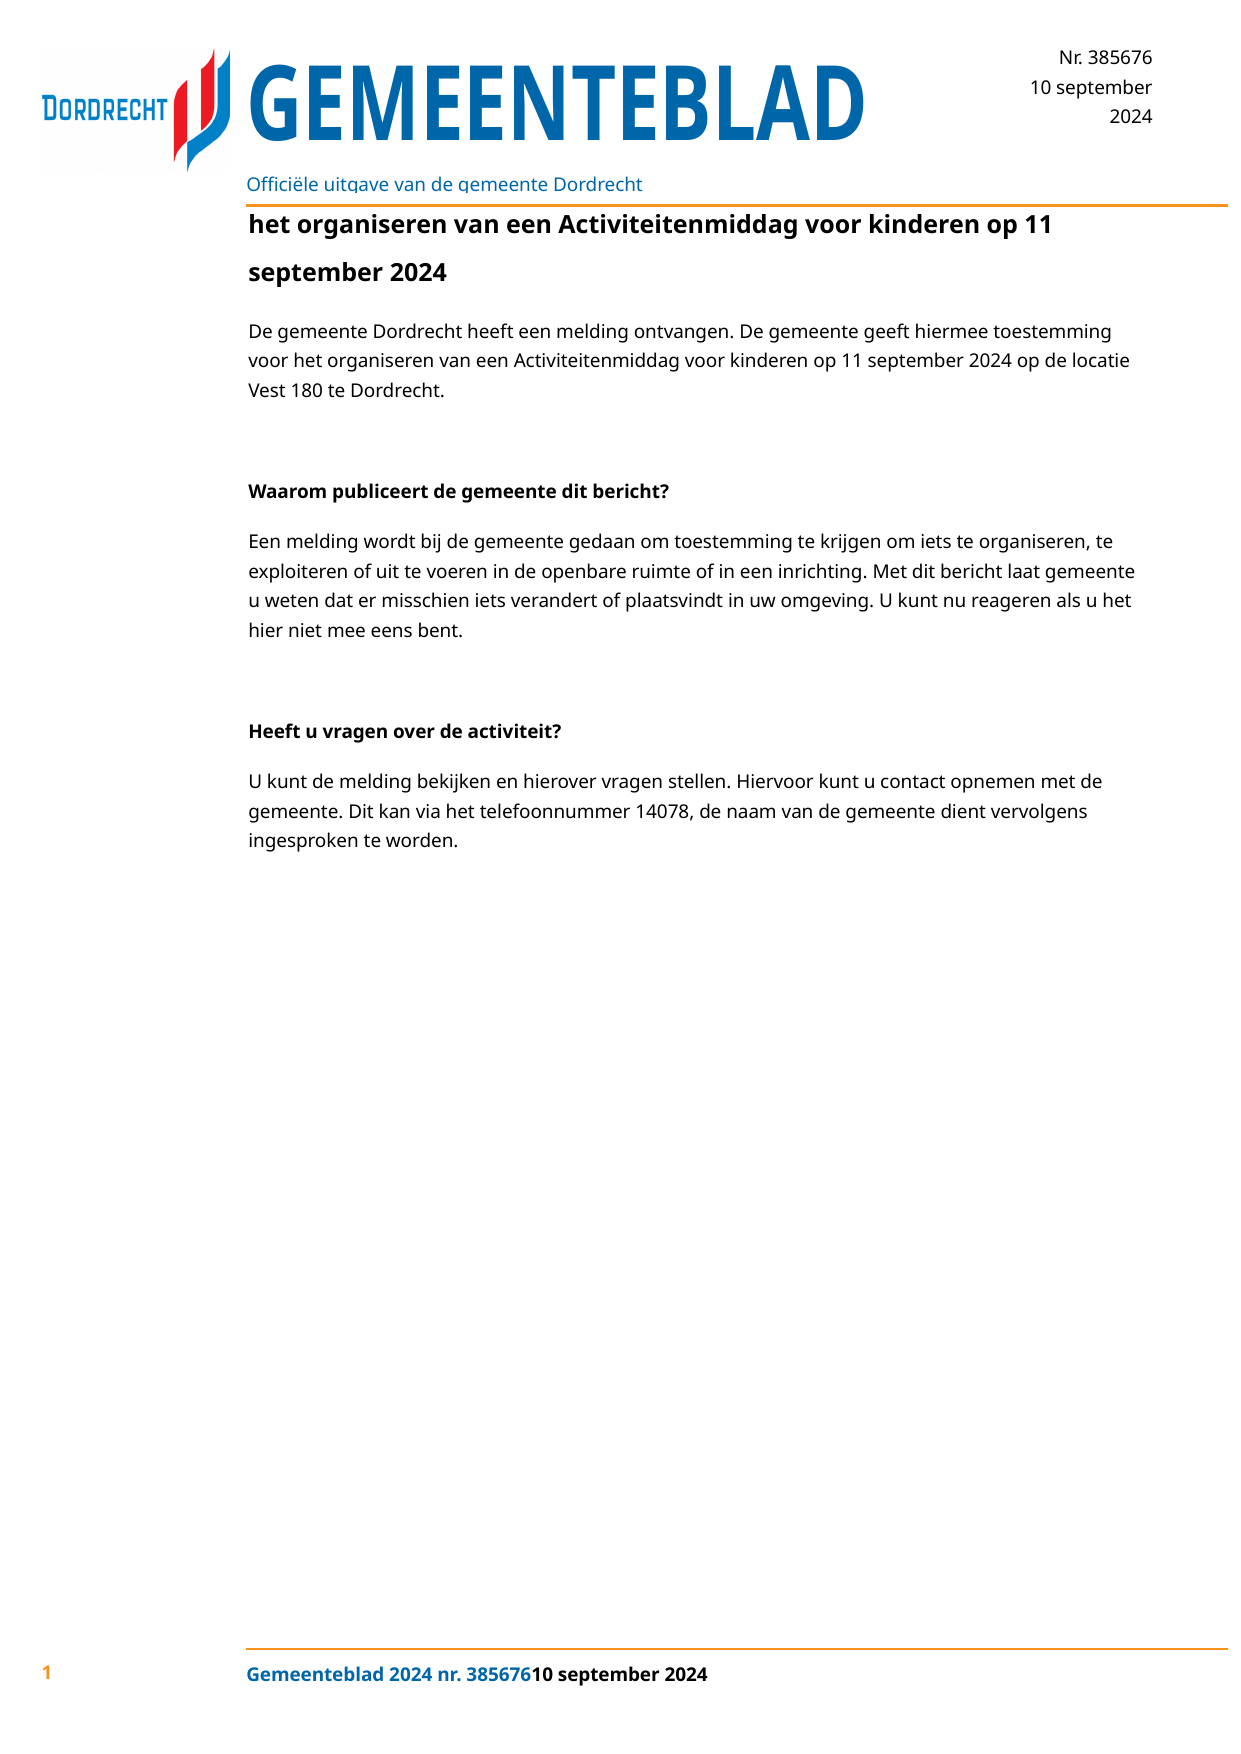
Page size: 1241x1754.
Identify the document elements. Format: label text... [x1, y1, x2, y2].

text De gemeente Dordrecht heeft een melding ontvangen. De gemeente geeft hiermee toestemming voor het organiseren van een Activiteitenmiddag voor kinderen op 11 september 2024 op de locatie Vest 180 te Dordrecht. [248, 318, 1152, 403]
text Heeft u vragen over de activiteit? [248, 718, 1152, 744]
text U kunt de melding bekijken en hierover vragen stellen. Hiervoor kunt u contact opnemen met de gemeente. Dit kan via het telefoonnummer 14078, de naam van de gemeente dient vervolgens ingesproken te worden. [248, 768, 1152, 853]
picture [41, 47, 231, 172]
text Een melding wordt bij de gemeente gedaan om toestemming te krijgen om iets te organiseren, te exploiteren of uit te voeren in de openbare ruimte of in een inrichting. Met dit bericht laat gemeente u weten dat er misschien iets verandert of plaatsvindt in uw omgeving. U kunt nu reageren als u het hier niet mee eens bent. [248, 528, 1152, 643]
text het organiseren van een Activiteitenmiddag voor kinderen op 11 september 2024 [248, 207, 1152, 288]
text Waarom publiceert de gemeente dit bericht? [248, 478, 1152, 504]
